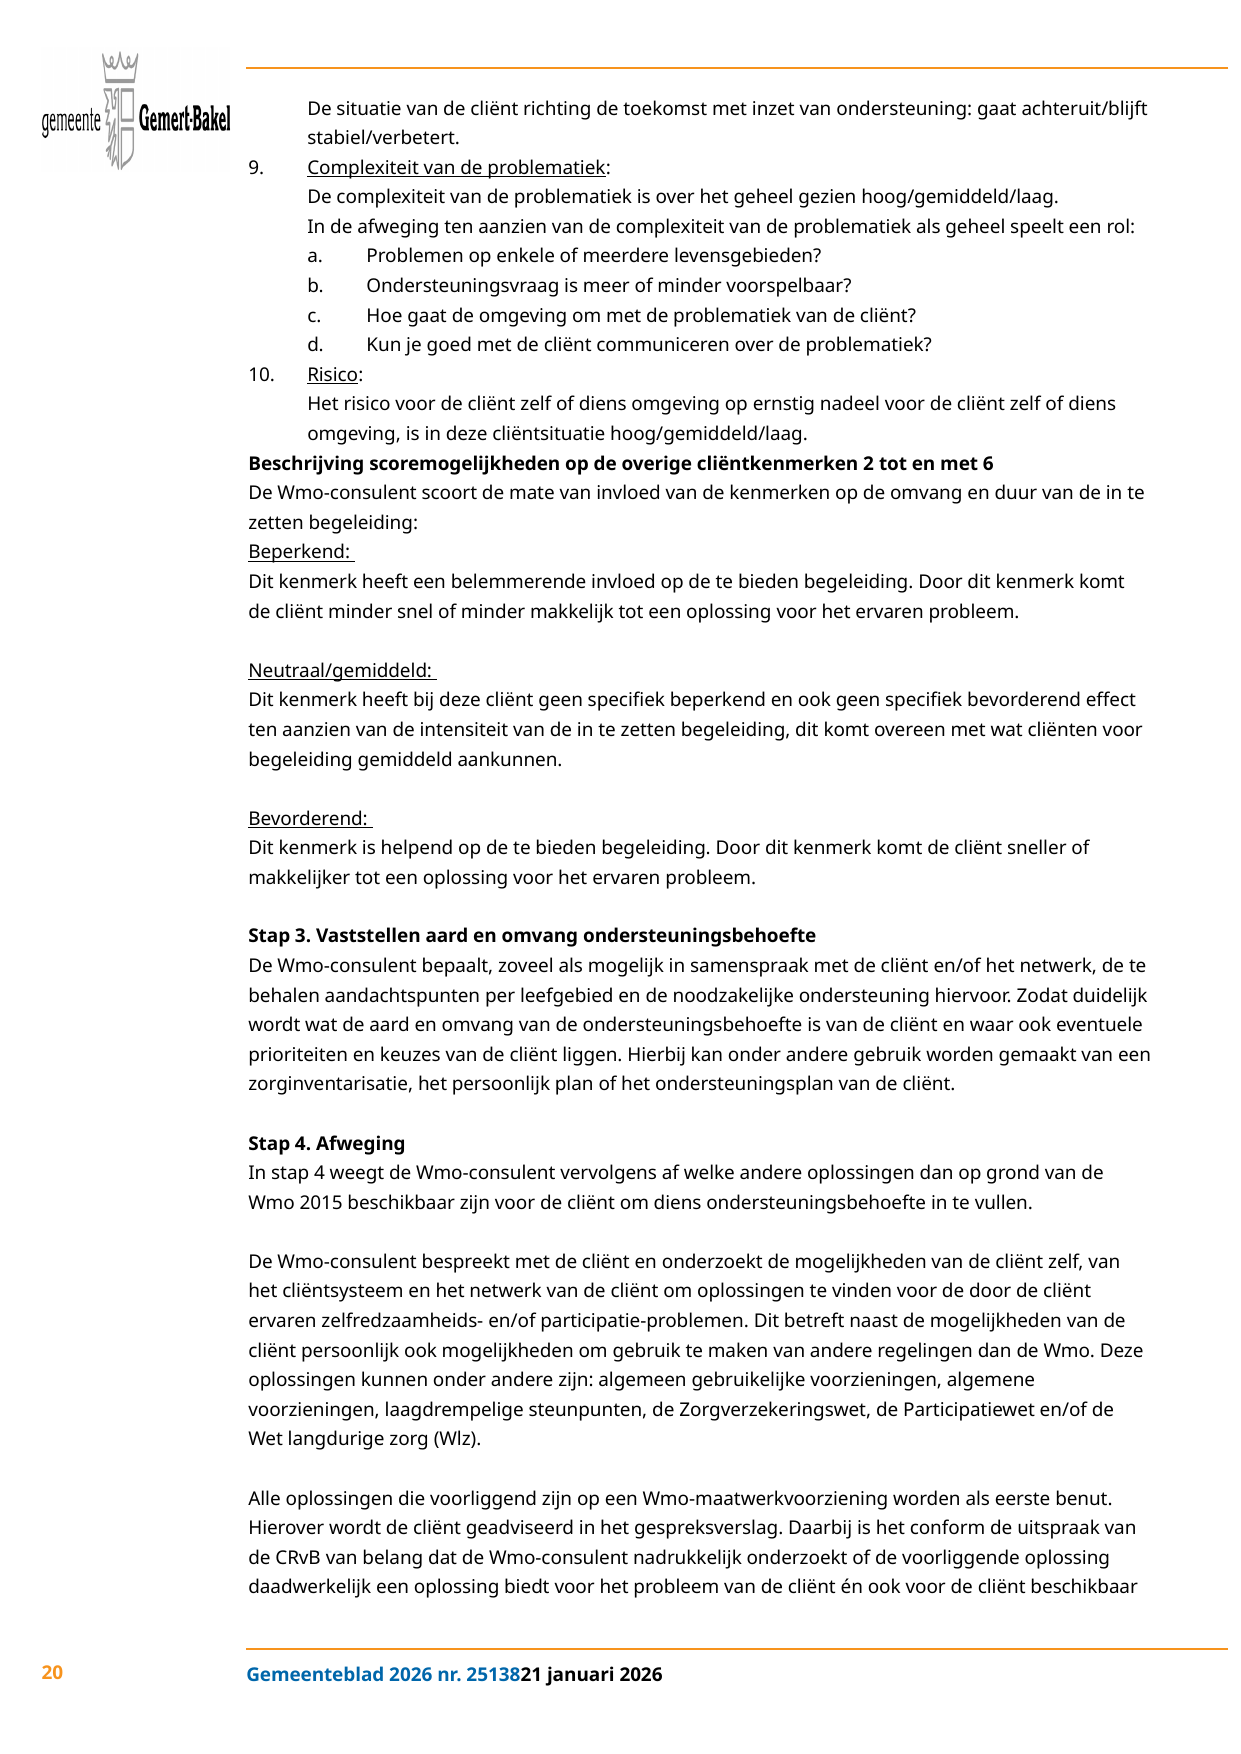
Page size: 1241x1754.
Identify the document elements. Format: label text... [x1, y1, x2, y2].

text De Wmo-consulent bespreekt met de cliënt en onderzoekt de mogelijkheden van de cliënt zelf, van het cliëntsysteem en het netwerk van de cliënt om oplossingen te vinden voor de door de cliënt ervaren zelfredzaamheids- en/of participatie-problemen. Dit betreft naast de mogelijkheden van de cliënt persoonlijk ook mogelijkheden om gebruik te maken van andere regelingen dan de Wmo. Deze oplossingen kunnen onder andere zijn: algemeen gebruikelijke voorzieningen, algemene voorzieningen, laagdrempelige steunpunten, de Zorgverzekeringswet, de Participatiewet en/of de Wet langdurige zorg (Wlz). [248, 1248, 1152, 1451]
table_header Beschrijving scoremogelijkheden op de overige cliëntkenmerken 2 tot en met 6 De Wmo-consulent scoort de mate van invloed van de kenmerken op de omvang en duur van de in te zetten begeleiding: Beperkend: Dit kenmerk heeft een belemmerende invloed op de te bieden begeleiding. Door dit kenmerk komt de cliënt minder snel of minder makkelijk tot een oplossing voor het ervaren probleem. Neutraal/gemiddeld: Dit kenmerk heeft bij deze cliënt geen specifiek beperkend en ook geen specifiek bevorderend effect ten aanzien van de intensiteit van de in te zetten begeleiding, dit komt overeen met wat cliënten voor begeleiding gemiddeld aankunnen. Bevorderend: Dit kenmerk is helpend op de te bieden begeleiding. Door dit kenmerk komt de cliënt sneller of makkelijker tot een oplossing voor het ervaren probleem. [248, 450, 1152, 890]
list Het risico voor de cliënt zelf of diens omgeving op ernstig nadeel voor de cliënt zelf of diens omgeving, is in deze cliëntsituatie hoog/gemiddeld/laag. [248, 391, 1152, 446]
list Ondersteuningsvraag is meer of minder voorspelbaar? [307, 272, 1152, 298]
list Problemen op enkele of meerdere levensgebieden? [307, 243, 1152, 268]
list De complexiteit van de problematiek is over het geheel gezien hoog/gemiddeld/laag. [248, 183, 1152, 209]
text De Wmo-consulent bepaalt, zoveel als mogelijk in samenspraak met de cliënt en/of het netwerk, de te behalen aandachtspunten per leefgebied en de noodzakelijke ondersteuning hiervoor. Zodat duidelijk wordt wat de aard en omvang van de ondersteuningsbehoefte is van de cliënt en waar ook eventuele prioriteiten en keuzes van de cliënt liggen. Hierbij kan onder andere gebruik worden gemaakt van een zorginventarisatie, het persoonlijk plan of het ondersteuningsplan van de cliënt. [248, 952, 1152, 1096]
list Complexiteit van de problematiek: [248, 154, 1152, 180]
list Kun je goed met de cliënt communiceren over de problematiek? [307, 331, 1152, 357]
list In de afweging ten aanzien van de complexiteit van de problematiek als geheel speelt een rol: [248, 213, 1152, 239]
text Alle oplossingen die voorliggend zijn op een Wmo-maatwerkvoorziening worden als eerste benut. Hierover wordt de cliënt geadviseerd in het gespreksverslag. Daarbij is het conform de uitspraak van de CRvB van belang dat de Wmo-consulent nadrukkelijk onderzoekt of de voorliggende oplossing daadwerkelijk een oplossing biedt voor het probleem van de cliënt én ook voor de cliënt beschikbaar [248, 1485, 1152, 1599]
text Stap 3. Vaststellen aard en omvang ondersteuningsbehoefte [248, 923, 1152, 948]
picture [41, 47, 231, 172]
list De situatie van de cliënt richting de toekomst met inzet van ondersteuning: gaat achteruit/blijft stabiel/verbetert. [248, 95, 1152, 150]
text In stap 4 weegt de Wmo-consulent vervolgens af welke andere oplossingen dan op grond van de Wmo 2015 beschikbaar zijn voor de cliënt om diens ondersteuningsbehoefte in te vullen. [248, 1159, 1152, 1214]
list Risico: [248, 361, 1152, 387]
text Stap 4. Afweging [248, 1130, 1152, 1155]
list Hoe gaat de omgeving om met de problematiek van de cliënt? [307, 302, 1152, 328]
